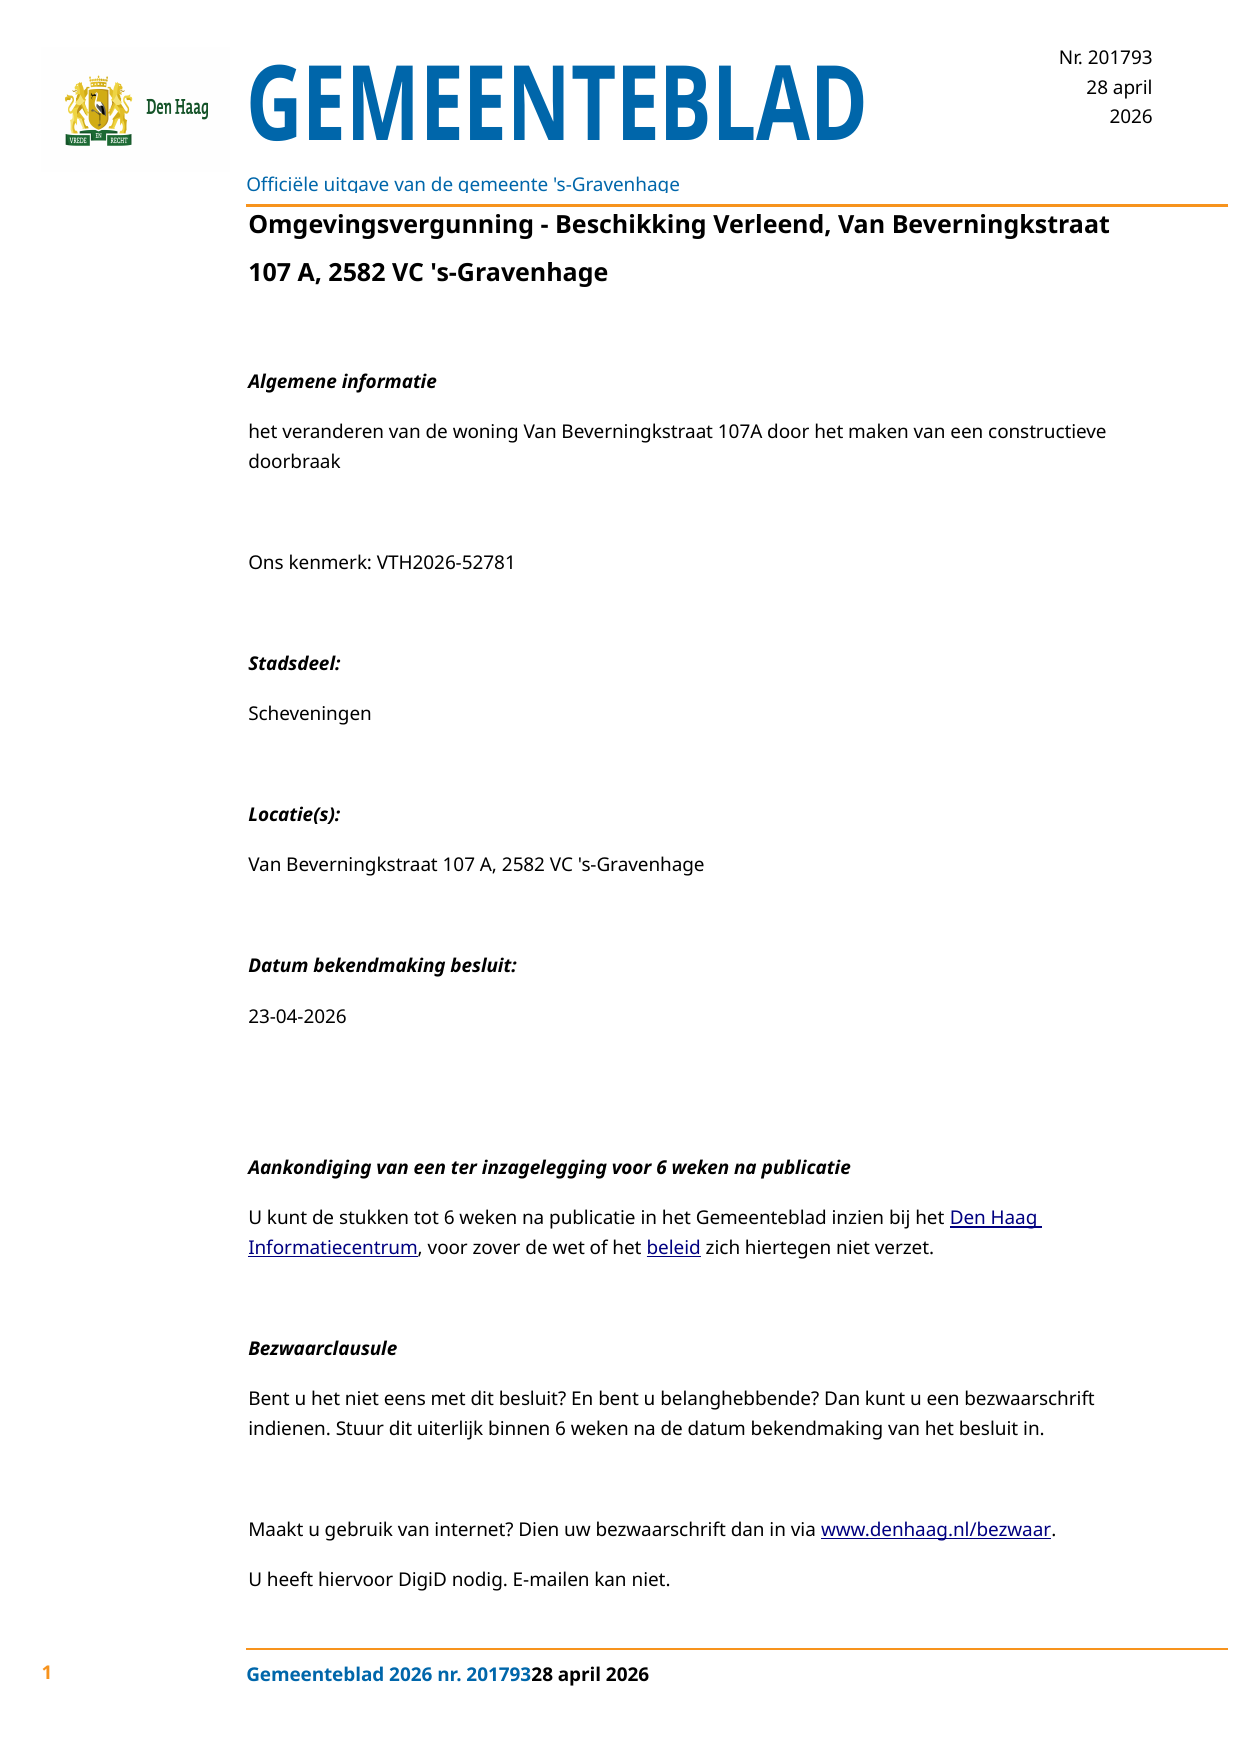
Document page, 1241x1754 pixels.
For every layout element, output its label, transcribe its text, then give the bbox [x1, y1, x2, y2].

text U kunt de stukken tot 6 weken na publicatie in het Gemeenteblad inzien bij het Den Haag Informatiecentrum, voor zover de wet of het beleid zich hiertegen niet verzet. [248, 1204, 1152, 1260]
picture [41, 47, 231, 172]
text Stadsdeel: [248, 650, 1152, 676]
text Locatie(s): [248, 801, 1152, 827]
text Scheveningen [248, 700, 1152, 726]
text Omgevingsvergunning - Beschikking Verleend, Van Beverningkstraat 107 A, 2582 VC 's-Gravenhage [248, 207, 1152, 288]
text 23-04-2026 [248, 1003, 1152, 1029]
text U heeft hiervoor DigiD nodig. E-mailen kan niet. [248, 1566, 1152, 1592]
text Datum bekendmaking besluit: [248, 952, 1152, 978]
text Bent u het niet eens met dit besluit? En bent u belanghebbende? Dan kunt u een bezwaarschrift indienen. Stuur dit uiterlijk binnen 6 weken na de datum bekendmaking van het besluit in. [248, 1385, 1152, 1441]
text Ons kenmerk: VTH2026-52781 [248, 549, 1152, 575]
text Maakt u gebruik van internet? Dien uw bezwaarschrift dan in via www.denhaag.nl/bezwaar. [248, 1516, 1152, 1542]
text het veranderen van de woning Van Beverningkstraat 107A door het maken van een constructieve doorbraak [248, 419, 1152, 474]
text Aankondiging van een ter inzagelegging voor 6 weken na publicatie [248, 1154, 1152, 1180]
text Algemene informatie [248, 368, 1152, 394]
text Van Beverningkstraat 107 A, 2582 VC 's-Gravenhage [248, 852, 1152, 877]
text Bezwaarclausule [248, 1335, 1152, 1361]
